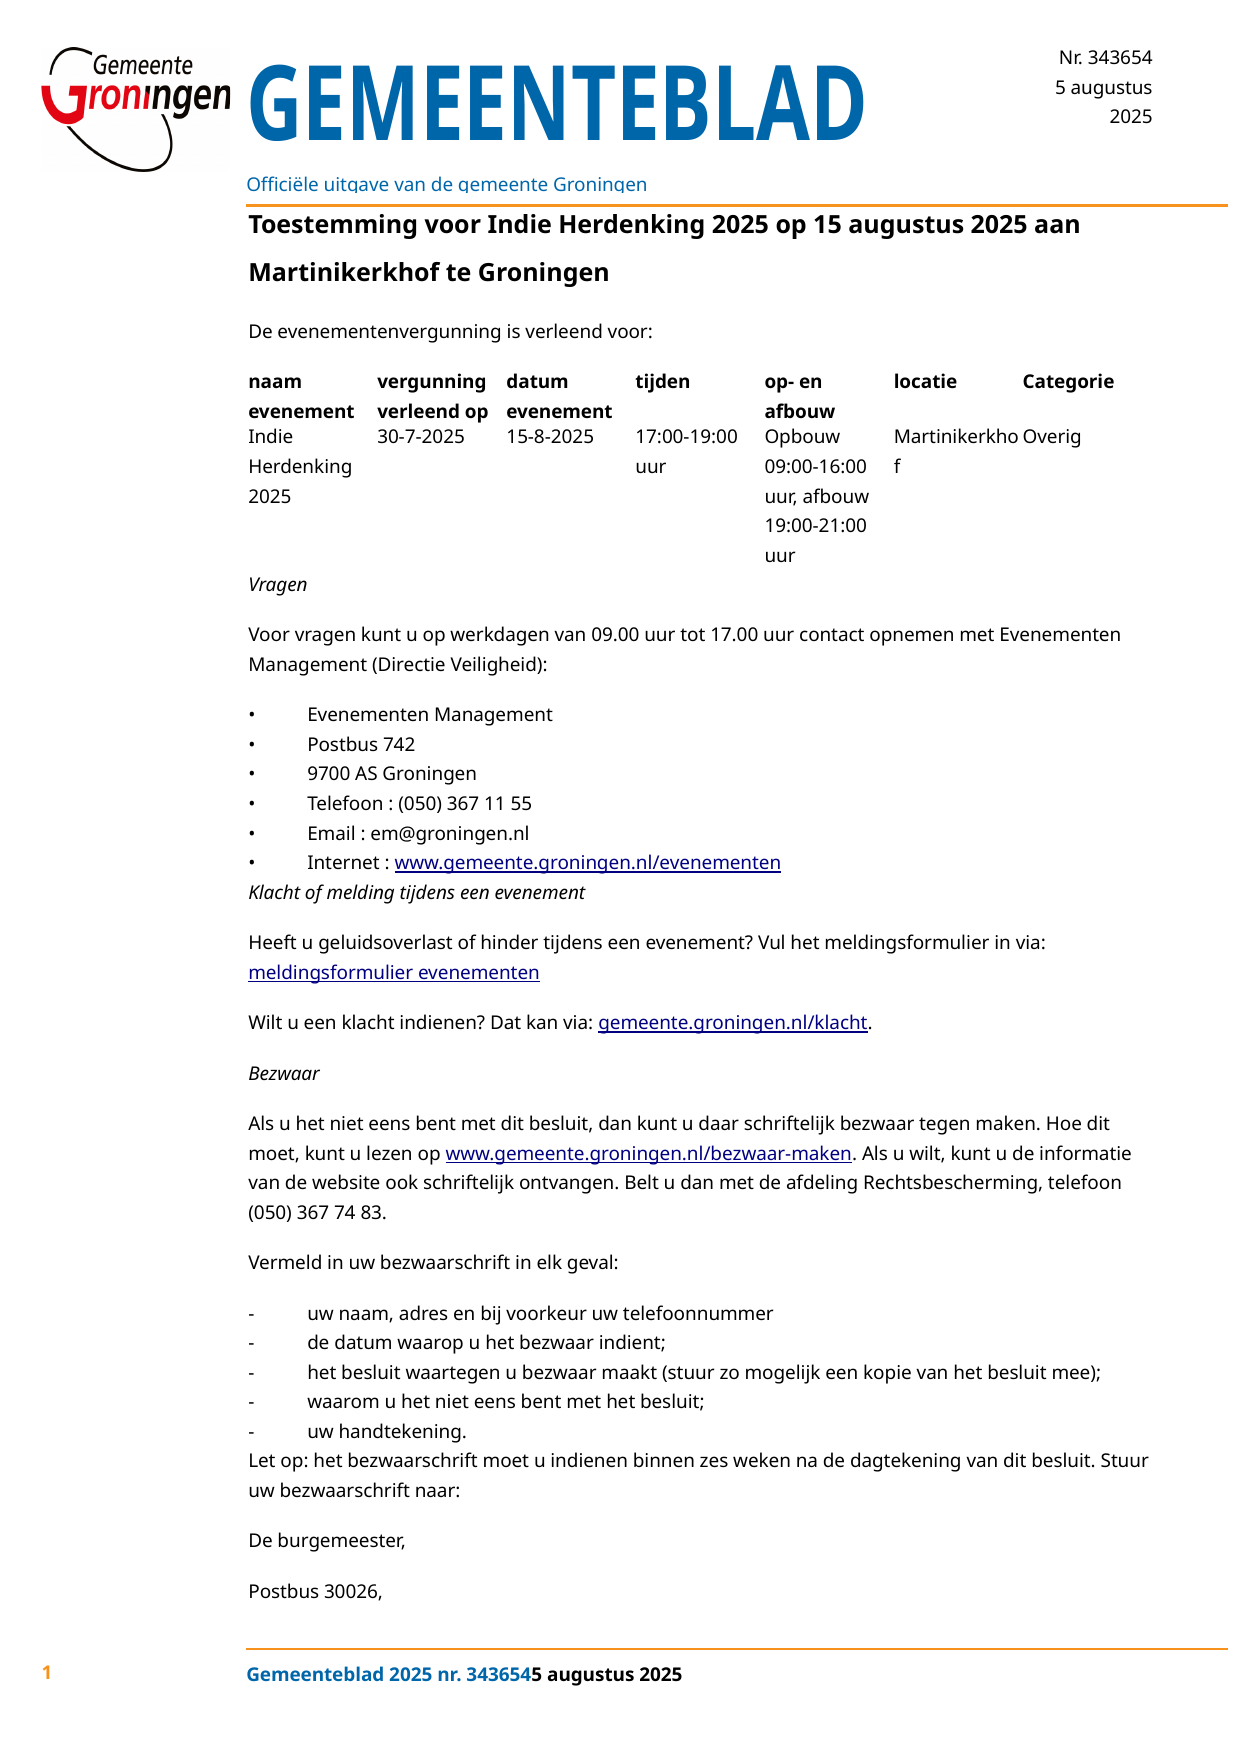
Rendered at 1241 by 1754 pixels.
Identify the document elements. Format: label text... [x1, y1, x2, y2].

table_cell 17:00-19:00 uur [635, 424, 764, 568]
text Klacht of melding tijdens een evenement [248, 879, 1152, 905]
table_header vergunning verleend op [377, 369, 506, 424]
text Wilt u een klacht indienen? Dat kan via: gemeente.groningen.nl/klacht. [248, 1009, 1152, 1035]
table_cell Opbouw 09:00-16:00 uur, afbouw 19:00-21:00 uur [764, 424, 893, 568]
list waarom u het niet eens bent met het besluit; [248, 1388, 1152, 1414]
text Let op: het bezwaarschrift moet u indienen binnen zes weken na de dagtekening van dit besluit. Stuur uw bezwaarschrift naar: [248, 1448, 1152, 1503]
text Voor vragen kunt u op werkdagen van 09.00 uur tot 17.00 uur contact opnemen met Evenementen Management (Directie Veiligheid): [248, 621, 1152, 677]
text Bezwaar [248, 1060, 1152, 1086]
table_header op- en afbouw [764, 369, 893, 424]
text Heeft u geluidsoverlast of hinder tijdens een evenement? Vul het meldingsformulier in via: meldingsformulier evenementen [248, 929, 1152, 985]
table_cell 15-8-2025 [506, 424, 635, 568]
list Postbus 742 [248, 731, 1152, 757]
list het besluit waartegen u bezwaar maakt (stuur zo mogelijk een kopie van het besluit mee); [248, 1359, 1152, 1385]
table_header Categorie [1023, 369, 1152, 424]
text De burgemeester, [248, 1528, 1152, 1553]
text Vermeld in uw bezwaarschrift in elk geval: [248, 1249, 1152, 1275]
table_header datum evenement [506, 369, 635, 424]
list Email : em@groningen.nl [248, 820, 1152, 846]
list Telefoon : (050) 367 11 55 [248, 790, 1152, 816]
text Als u het niet eens bent met dit besluit, dan kunt u daar schriftelijk bezwaar tegen maken. Hoe dit moet, kunt u lezen op www.gemeente.groningen.nl/bezwaar-maken. Als u wilt, kunt u de informatie van de website ook schriftelijk ontvangen. Belt u dan met de afdeling Rechtsbescherming, telefoon (050) 367 74 83. [248, 1110, 1152, 1225]
text Vragen [248, 571, 1152, 597]
text Postbus 30026, [248, 1578, 1152, 1604]
list Evenementen Management [248, 701, 1152, 727]
table_cell Martinikerkhof [894, 424, 1022, 568]
table_header locatie [894, 369, 1022, 424]
picture [41, 47, 231, 172]
list Internet : www.gemeente.groningen.nl/evenementen [248, 849, 1152, 875]
list uw naam, adres en bij voorkeur uw telefoonnummer [248, 1300, 1152, 1326]
list uw handtekening. [248, 1418, 1152, 1444]
table_header naam evenement [248, 369, 377, 424]
table_cell Indie Herdenking 2025 [248, 424, 377, 568]
text Toestemming voor Indie Herdenking 2025 op 15 augustus 2025 aan Martinikerkhof te Groningen [248, 207, 1152, 288]
table_cell 30-7-2025 [377, 424, 506, 568]
list de datum waarop u het bezwaar indient; [248, 1329, 1152, 1355]
text De evenementenvergunning is verleend voor: [248, 318, 1152, 344]
list 9700 AS Groningen [248, 761, 1152, 786]
table_cell Overig [1023, 424, 1152, 568]
table_header tijden [635, 369, 764, 424]
